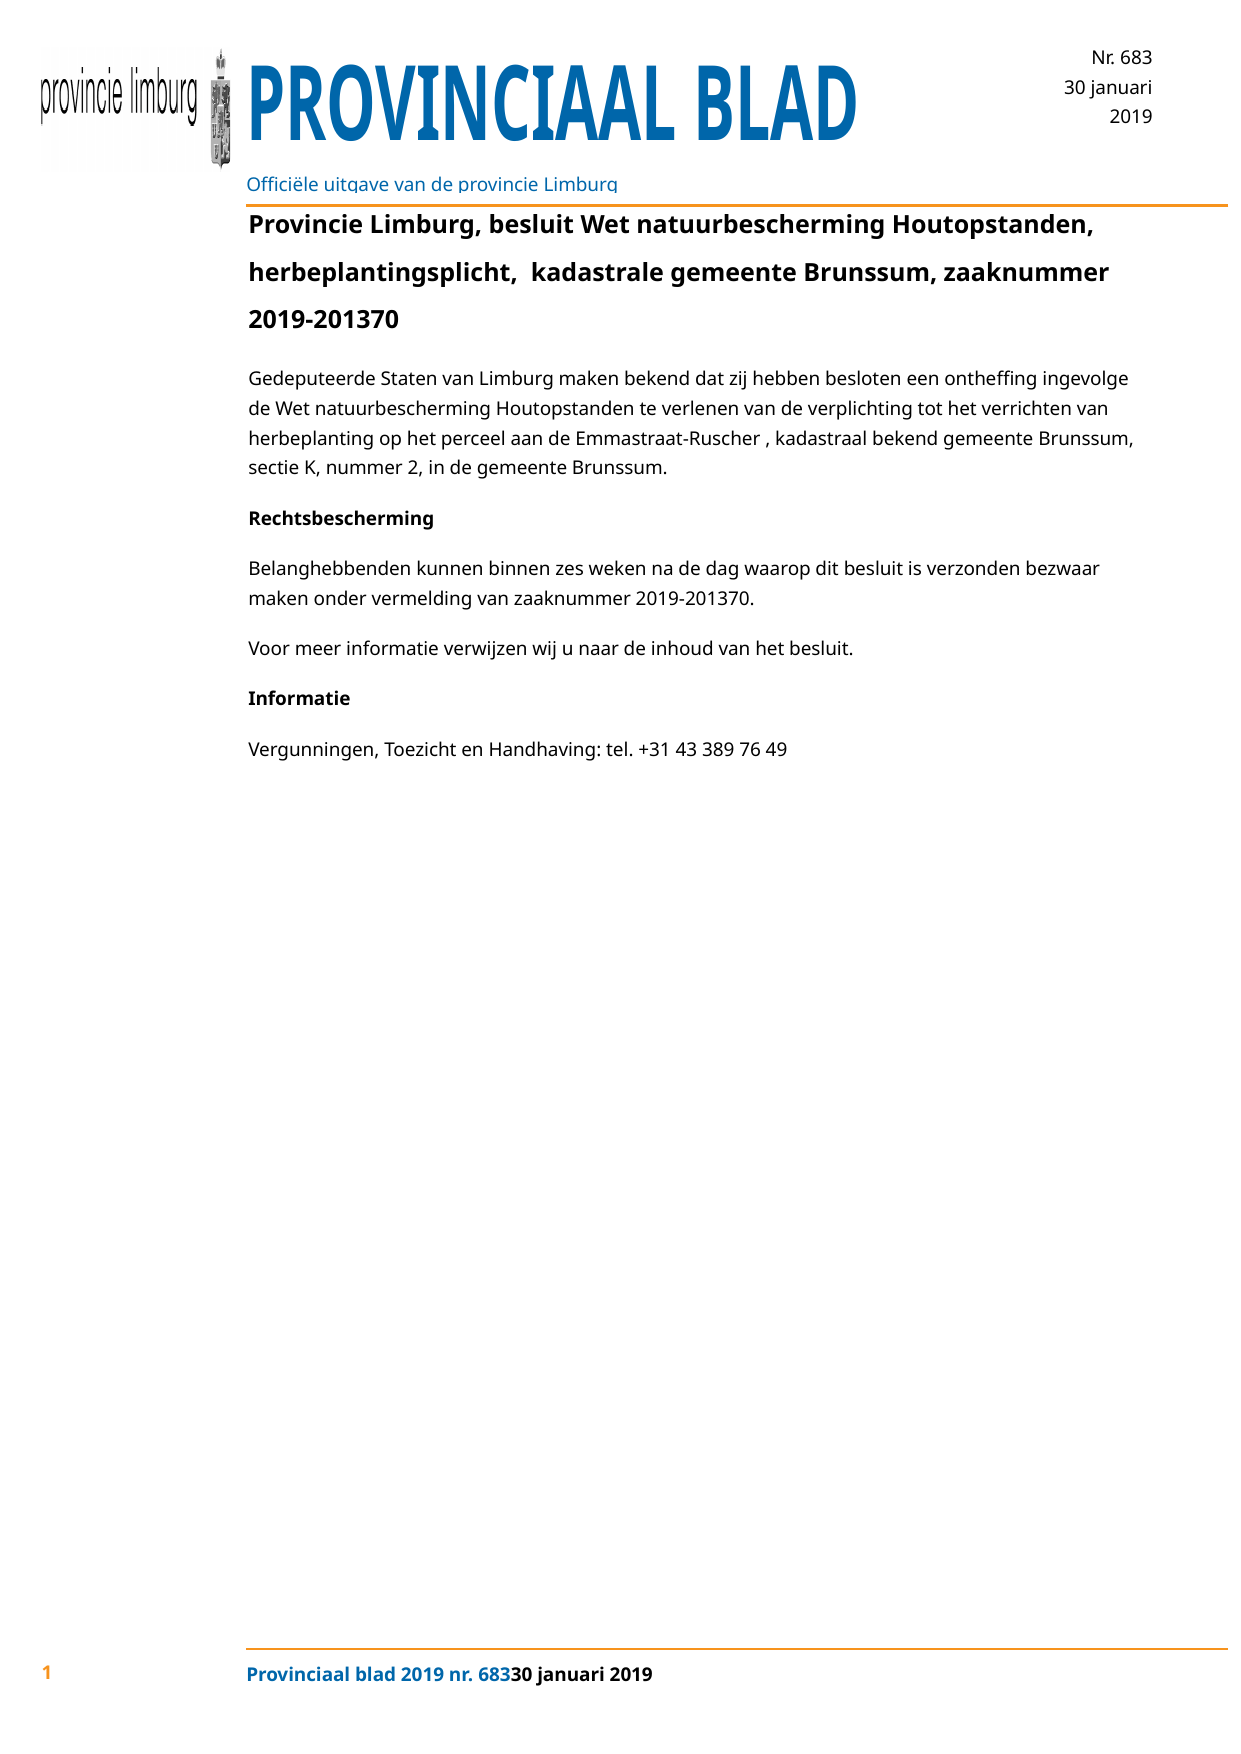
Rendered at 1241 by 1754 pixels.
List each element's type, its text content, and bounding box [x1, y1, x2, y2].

text Informatie [248, 686, 1152, 711]
text Rechtsbescherming [248, 505, 1152, 530]
text Vergunningen, Toezicht en Handhaving: tel. +31 43 389 76 49 [248, 736, 1152, 762]
picture [41, 47, 231, 172]
text Gedeputeerde Staten van Limburg maken bekend dat zij hebben besloten een ontheffing ingevolge de Wet natuurbescherming Houtopstanden te verlenen van de verplichting tot het verrichten van herbeplanting op het perceel aan de Emmastraat-Ruscher , kadastraal bekend gemeente Brunssum, sectie K, nummer 2, in de gemeente Brunssum. [248, 366, 1152, 480]
text Voor meer informatie verwijzen wij u naar de inhoud van het besluit. [248, 635, 1152, 661]
text Belanghebbenden kunnen binnen zes weken na de dag waarop dit besluit is verzonden bezwaar maken onder vermelding van zaaknummer 2019-201370. [248, 555, 1152, 610]
text Provincie Limburg, besluit Wet natuurbescherming Houtopstanden, herbeplantingsplicht, kadastrale gemeente Brunssum, zaaknummer 2019-201370 [248, 207, 1152, 336]
